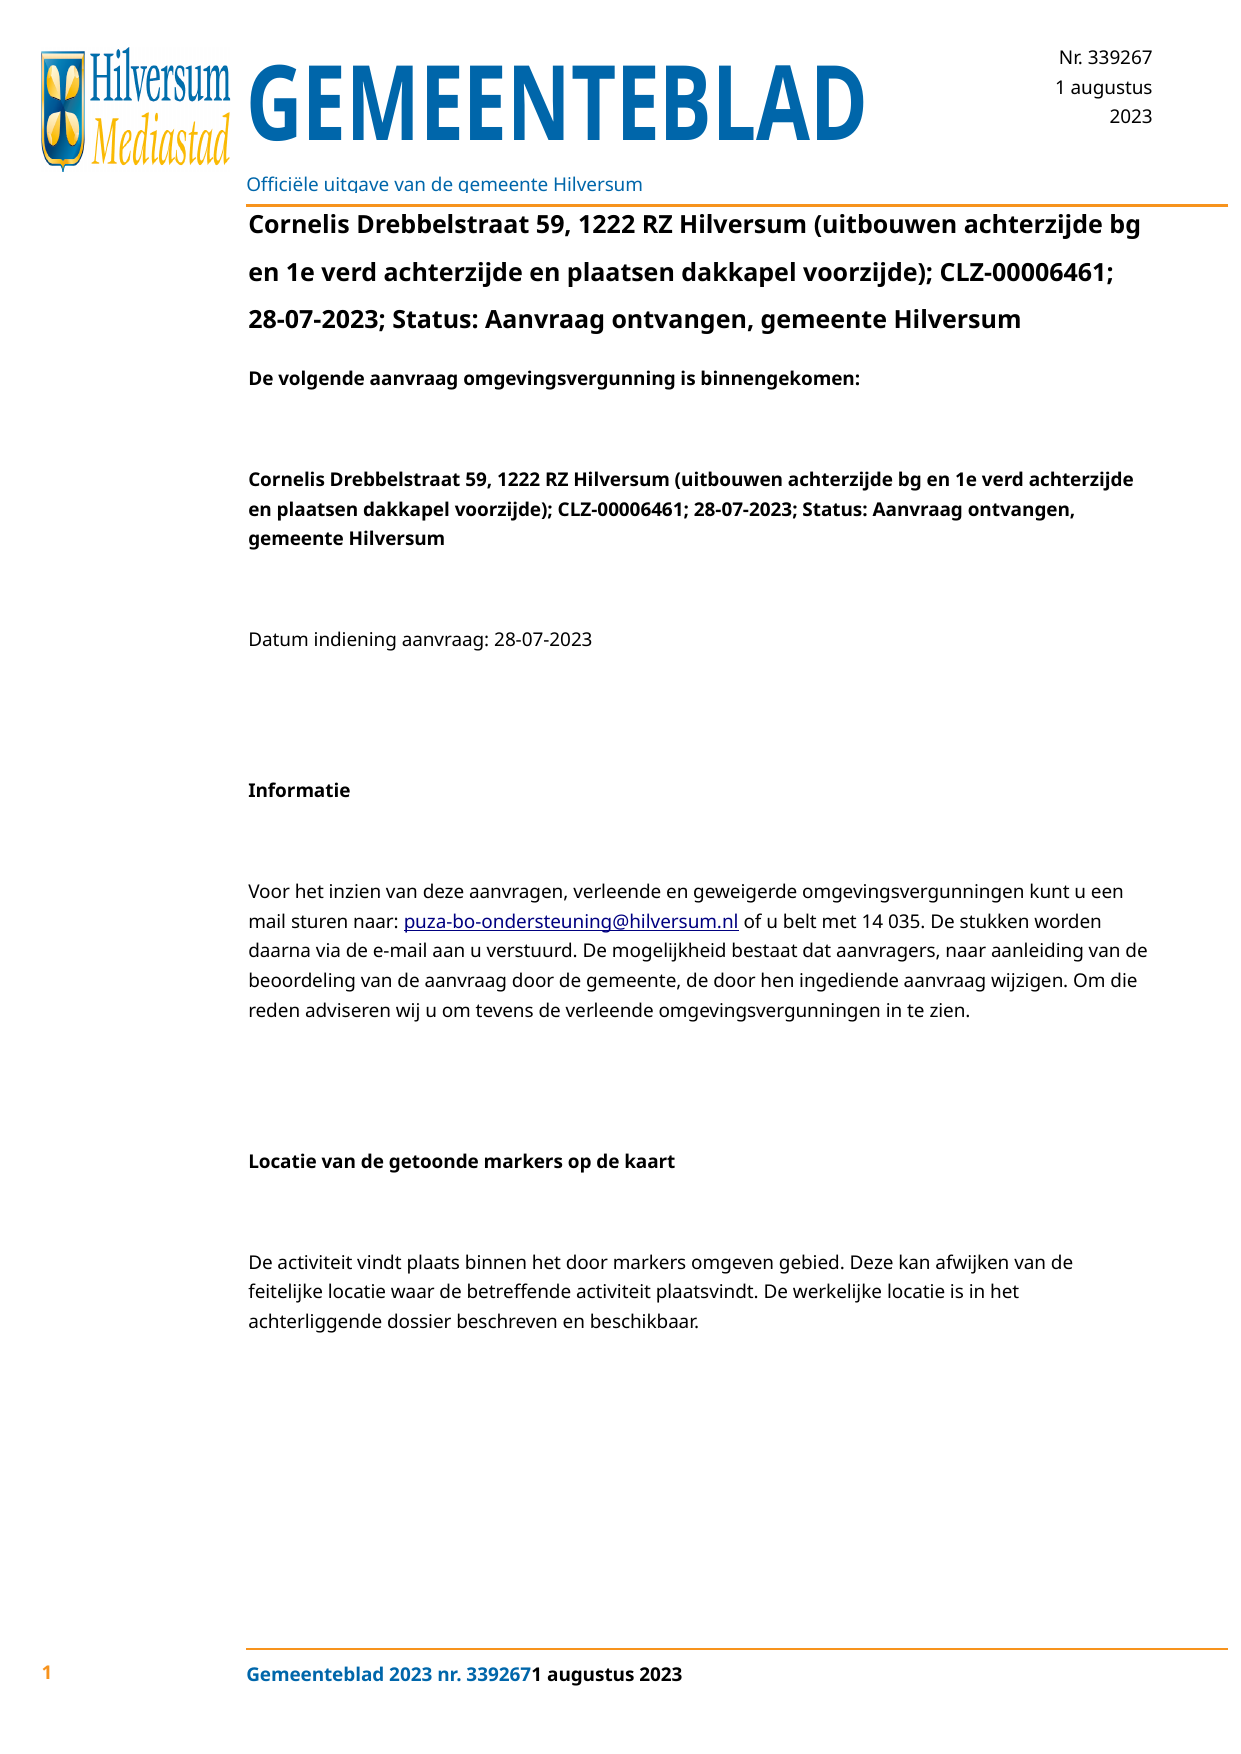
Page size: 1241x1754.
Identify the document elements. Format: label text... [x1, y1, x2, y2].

picture [41, 47, 231, 172]
text Locatie van de getoonde markers op de kaart [248, 1148, 1152, 1174]
text De volgende aanvraag omgevingsvergunning is binnengekomen: [248, 366, 1152, 391]
text Voor het inzien van deze aanvragen, verleende en geweigerde omgevingsvergunningen kunt u een mail sturen naar: puza-bo-ondersteuning@hilversum.nl of u belt met 14 035. De stukken worden daarna via de e-mail aan u verstuurd. De mogelijkheid bestaat dat aanvragers, naar aanleiding van de beoordeling van de aanvraag door de gemeente, de door hen ingediende aanvraag wijzigen. Om die reden adviseren wij u om tevens de verleende omgevingsvergunningen in te zien. [248, 878, 1152, 1022]
text Datum indiening aanvraag: 28-07-2023 [248, 626, 1152, 652]
text Cornelis Drebbelstraat 59, 1222 RZ Hilversum (uitbouwen achterzijde bg en 1e verd achterzijde en plaatsen dakkapel voorzijde); CLZ-00006461; 28-07-2023; Status: Aanvraag ontvangen, gemeente Hilversum [248, 466, 1152, 551]
text Cornelis Drebbelstraat 59, 1222 RZ Hilversum (uitbouwen achterzijde bg en 1e verd achterzijde en plaatsen dakkapel voorzijde); CLZ-00006461; 28-07-2023; Status: Aanvraag ontvangen, gemeente Hilversum [248, 207, 1152, 336]
text De activiteit vindt plaats binnen het door markers omgeven gebied. Deze kan afwijken van de feitelijke locatie waar de betreffende activiteit plaatsvindt. De werkelijke locatie is in het achterliggende dossier beschreven en beschikbaar. [248, 1249, 1152, 1334]
text Informatie [248, 778, 1152, 803]
